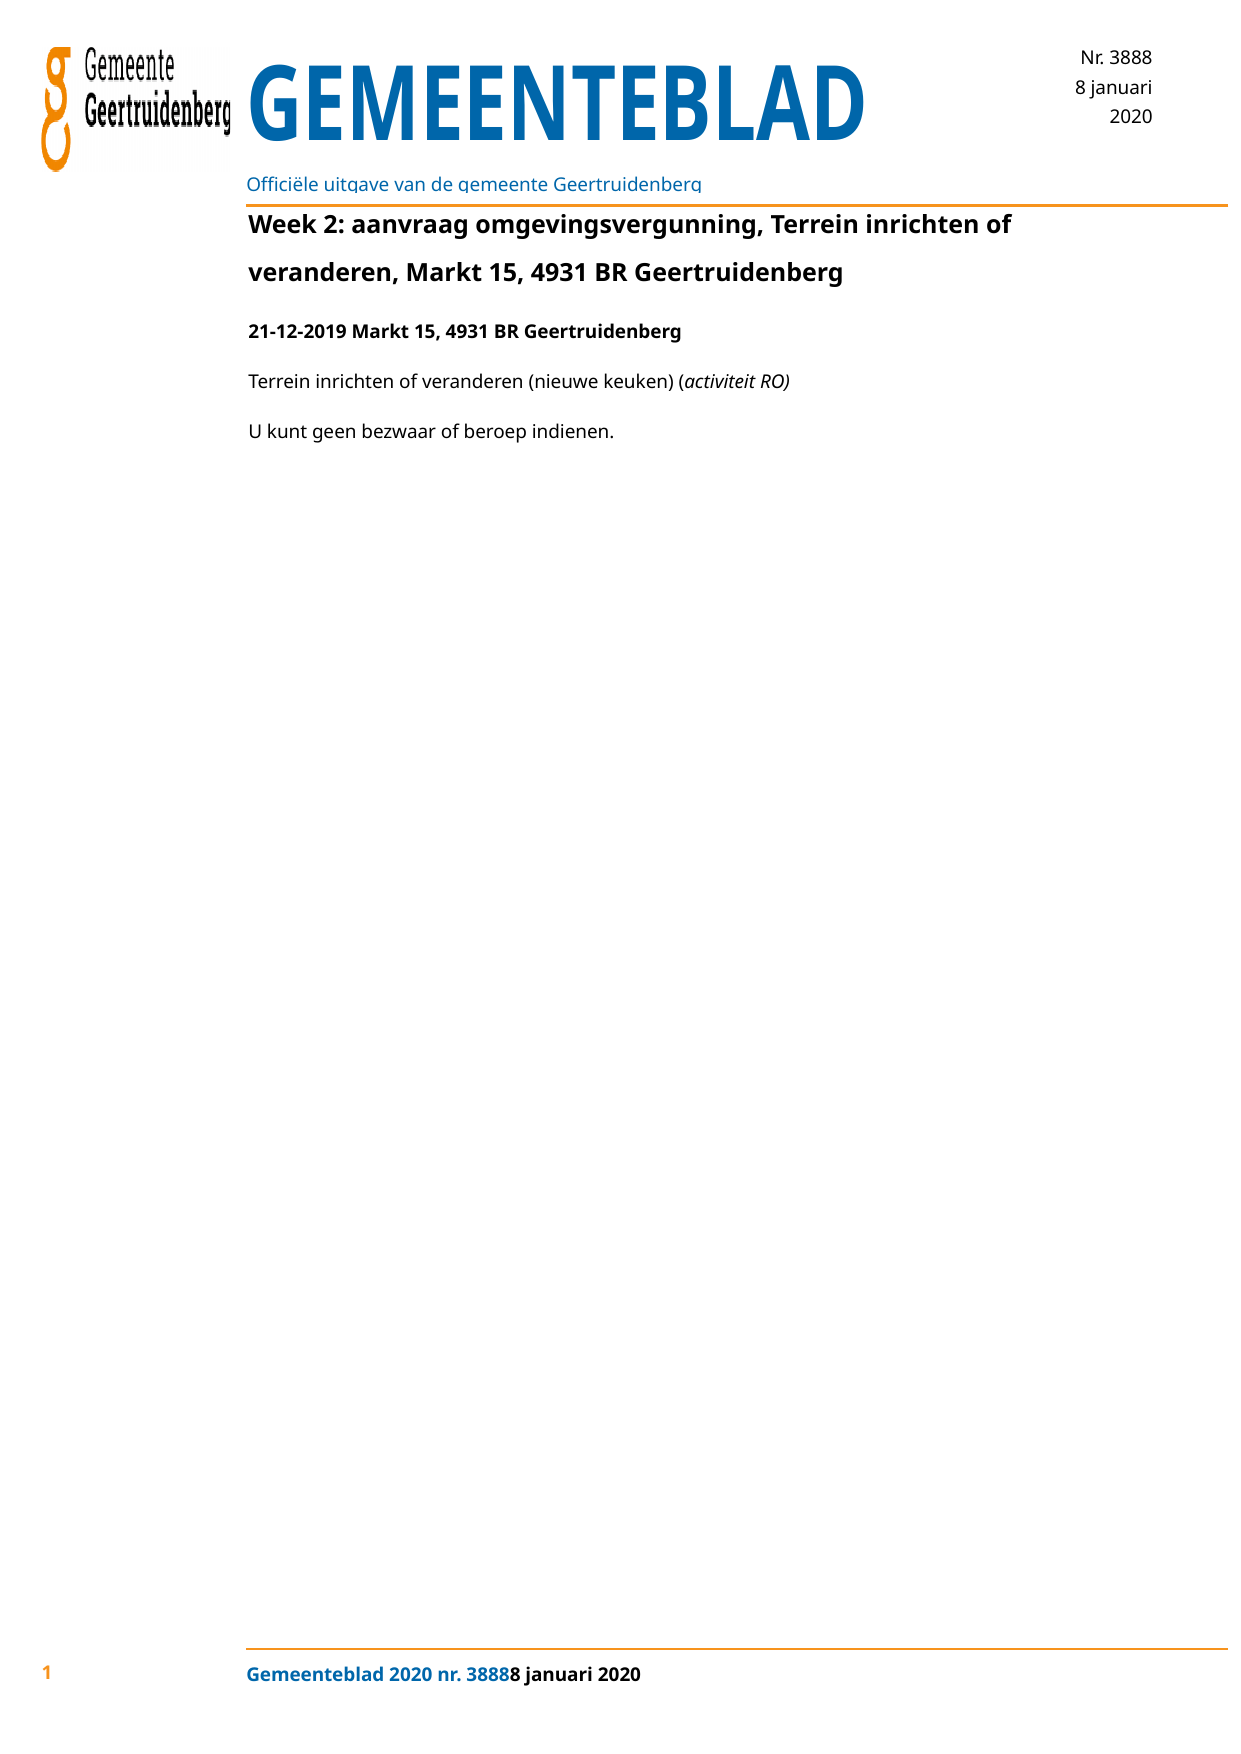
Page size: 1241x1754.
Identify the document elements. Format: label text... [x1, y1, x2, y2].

text Week 2: aanvraag omgevingsvergunning, Terrein inrichten of veranderen, Markt 15, 4931 BR Geertruidenberg [248, 207, 1152, 288]
text Terrein inrichten of veranderen (nieuwe keuken) (activiteit RO) [248, 368, 1152, 394]
text U kunt geen bezwaar of beroep indienen. [248, 419, 1152, 444]
text 21-12-2019 Markt 15, 4931 BR Geertruidenberg [248, 318, 1152, 344]
picture [41, 47, 231, 172]
